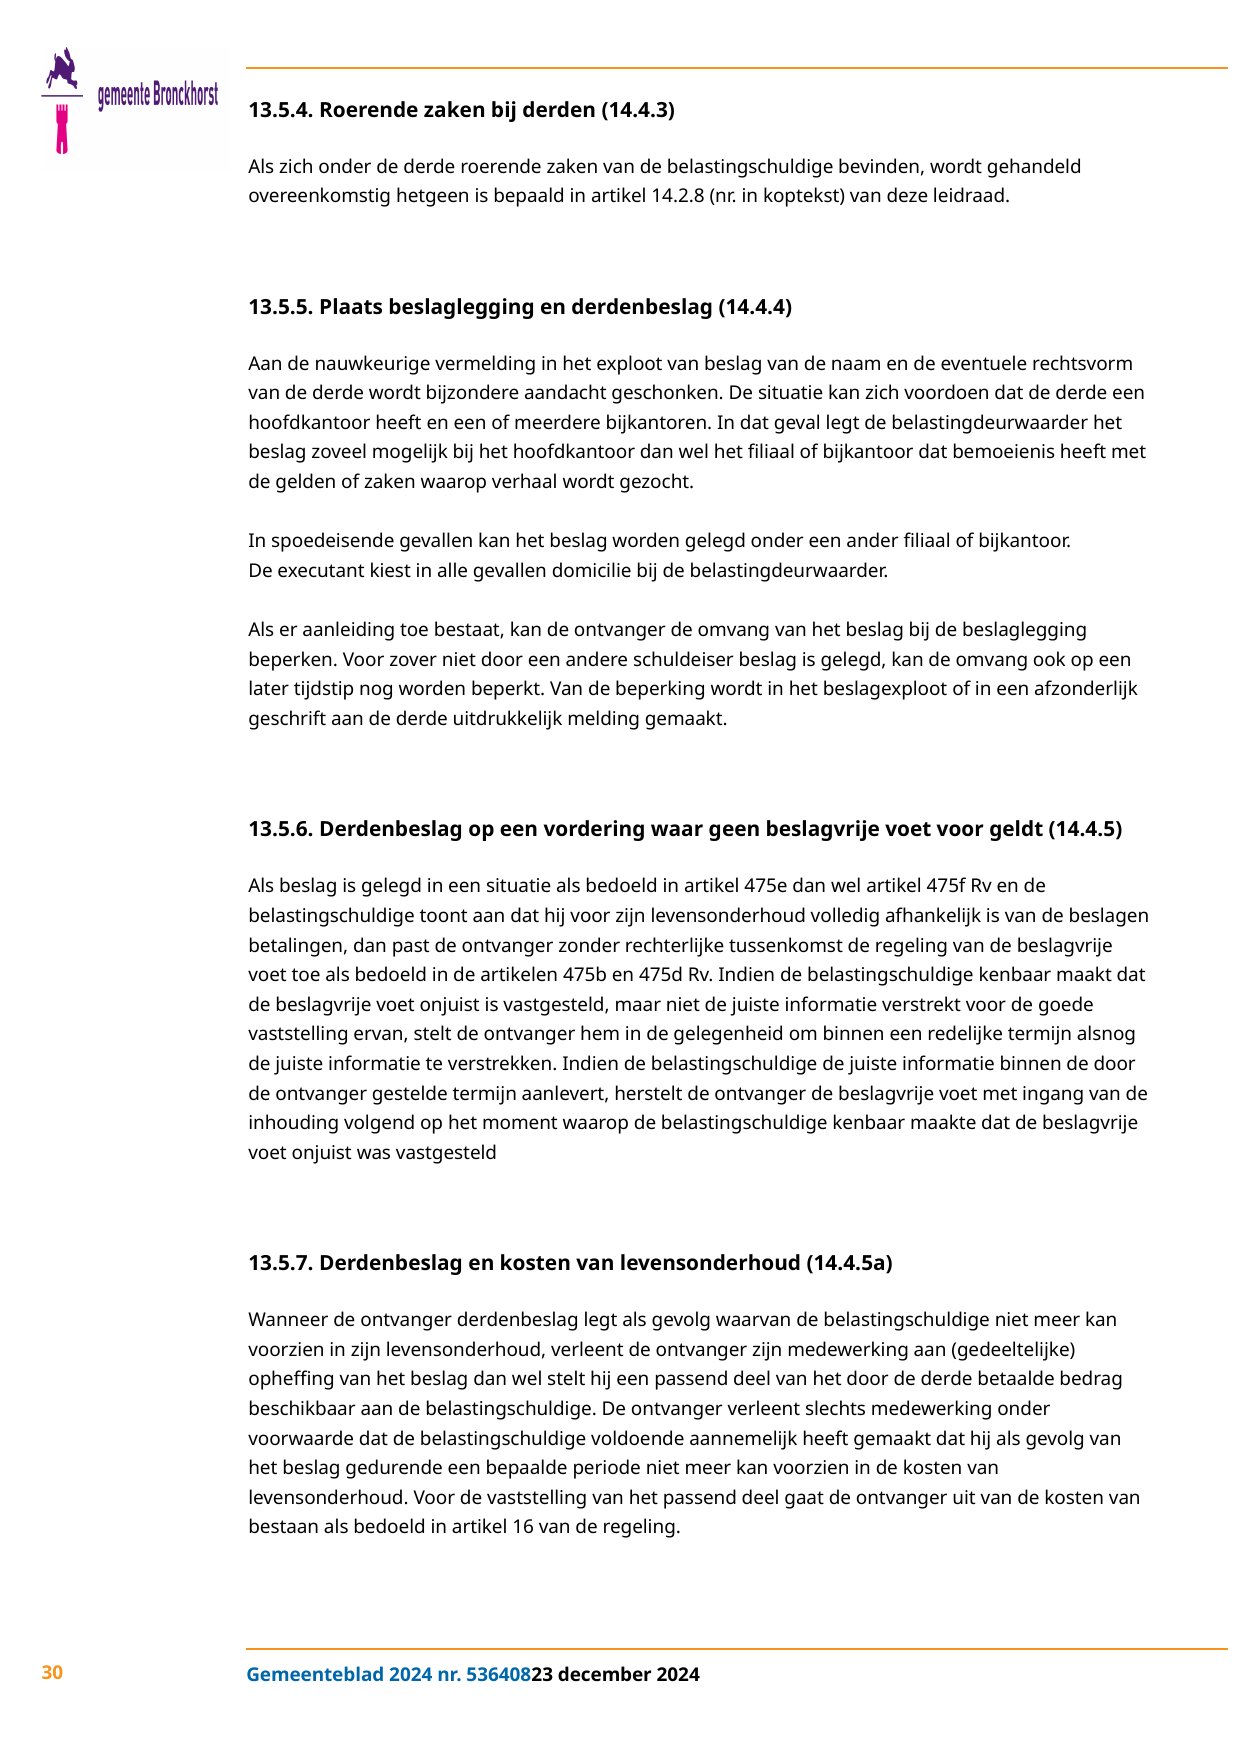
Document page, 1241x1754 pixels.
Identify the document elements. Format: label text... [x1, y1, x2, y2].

picture [41, 47, 231, 172]
text De executant kiest in alle gevallen domicilie bij de belastingdeurwaarder. [248, 557, 1152, 583]
text Aan de nauwkeurige vermelding in het exploot van beslag van de naam en de eventuele rechtsvorm van de derde wordt bijzondere aandacht geschonken. De situatie kan zich voordoen dat de derde een hoofdkantoor heeft en een of meerdere bijkantoren. In dat geval legt de belastingdeurwaarder het beslag zoveel mogelijk bij het hoofdkantoor dan wel het filiaal of bijkantoor dat bemoeienis heeft met de gelden of zaken waarop verhaal wordt gezocht. [248, 350, 1152, 494]
text Wanneer de ontvanger derdenbeslag legt als gevolg waarvan de belastingschuldige niet meer kan voorzien in zijn levensonderhoud, verleent de ontvanger zijn medewerking aan (gedeeltelijke) opheffing van het beslag dan wel stelt hij een passend deel van het door de derde betaalde bedrag beschikbaar aan de belastingschuldige. De ontvanger verleent slechts medewerking onder voorwaarde dat de belastingschuldige voldoende aannemelijk heeft gemaakt dat hij als gevolg van het beslag gedurende een bepaalde periode niet meer kan voorzien in de kosten van levensonderhoud. Voor de vaststelling van het passend deel gaat de ontvanger uit van de kosten van bestaan als bedoeld in artikel 16 van de regeling. [248, 1306, 1152, 1539]
text 13.5.6. Derdenbeslag op een vordering waar geen beslagvrije voet voor geldt (14.4.5) [248, 814, 1152, 843]
text 13.5.4. Roerende zaken bij derden (14.4.3) [248, 95, 1152, 123]
text In spoedeisende gevallen kan het beslag worden gelegd onder een ander filiaal of bijkantoor. [248, 527, 1152, 553]
text 13.5.7. Derdenbeslag en kosten van levensonderhoud (14.4.5a) [248, 1248, 1152, 1277]
text Als er aanleiding toe bestaat, kan de ontvanger de omvang van het beslag bij de beslaglegging beperken. Voor zover niet door een andere schuldeiser beslag is gelegd, kan de omvang ook op een later tijdstip nog worden beperkt. Van de beperking wordt in het beslagexploot of in een afzonderlijk geschrift aan de derde uitdrukkelijk melding gemaakt. [248, 616, 1152, 731]
text Als beslag is gelegd in een situatie als bedoeld in artikel 475e dan wel artikel 475f Rv en de belastingschuldige toont aan dat hij voor zijn levensonderhoud volledig afhankelijk is van de beslagen betalingen, dan past de ontvanger zonder rechterlijke tussenkomst de regeling van de beslagvrije voet toe als bedoeld in de artikelen 475b en 475d Rv. Indien de belastingschuldige kenbaar maakt dat de beslagvrije voet onjuist is vastgesteld, maar niet de juiste informatie verstrekt voor de goede vaststelling ervan, stelt de ontvanger hem in de gelegenheid om binnen een redelijke termijn alsnog de juiste informatie te verstrekken. Indien de belastingschuldige de juiste informatie binnen de door de ontvanger gestelde termijn aanlevert, herstelt de ontvanger de beslagvrije voet met ingang van de inhouding volgend op het moment waarop de belastingschuldige kenbaar maakte dat de beslagvrije voet onjuist was vastgesteld [248, 873, 1152, 1164]
text Als zich onder de derde roerende zaken van de belastingschuldige bevinden, wordt gehandeld overeenkomstig hetgeen is bepaald in artikel 14.2.8 (nr. in koptekst) van deze leidraad. [248, 153, 1152, 208]
text 13.5.5. Plaats beslaglegging en derdenbeslag (14.4.4) [248, 292, 1152, 320]
